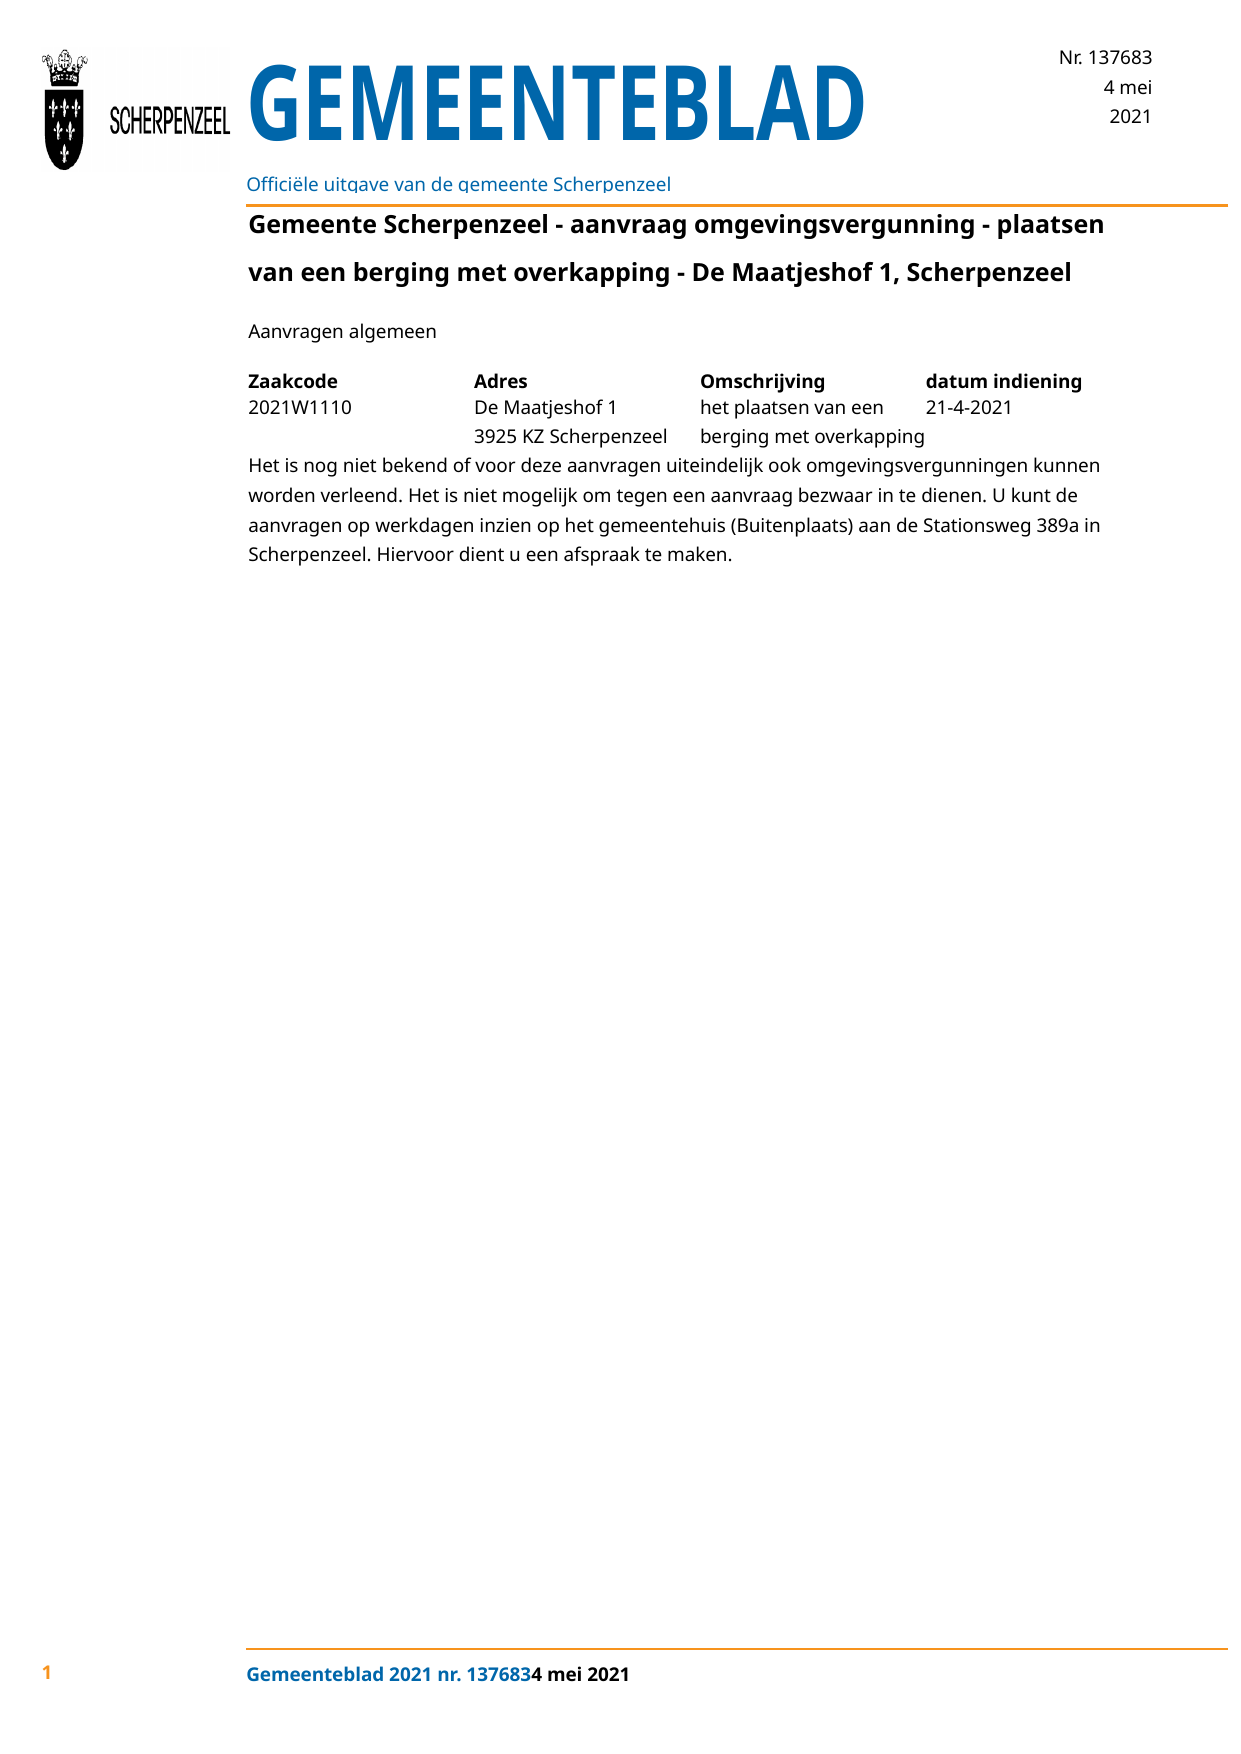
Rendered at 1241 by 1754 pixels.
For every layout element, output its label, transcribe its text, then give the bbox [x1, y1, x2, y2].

table_header Adres [474, 369, 700, 394]
table_cell het plaatsen van een berging met overkapping [700, 394, 926, 449]
table_header Zaakcode [248, 369, 474, 394]
table_header datum indiening [926, 369, 1152, 394]
picture [41, 47, 231, 172]
table_cell 21-4-2021 [926, 394, 1152, 449]
table_cell De Maatjeshof 1 3925 KZ Scherpenzeel [474, 394, 700, 449]
table_header Omschrijving [700, 369, 926, 394]
text Gemeente Scherpenzeel - aanvraag omgevingsvergunning - plaatsen van een berging met overkapping - De Maatjeshof 1, Scherpenzeel [248, 207, 1152, 288]
text Het is nog niet bekend of voor deze aanvragen uiteindelijk ook omgevingsvergunningen kunnen worden verleend. Het is niet mogelijk om tegen een aanvraag bezwaar in te dienen. U kunt de aanvragen op werkdagen inzien op het gemeentehuis (Buitenplaats) aan de Stationsweg 389a in Scherpenzeel. Hiervoor dient u een afspraak te maken. [248, 453, 1152, 567]
table_cell 2021W1110 [248, 394, 474, 449]
text Aanvragen algemeen [248, 318, 1152, 344]
